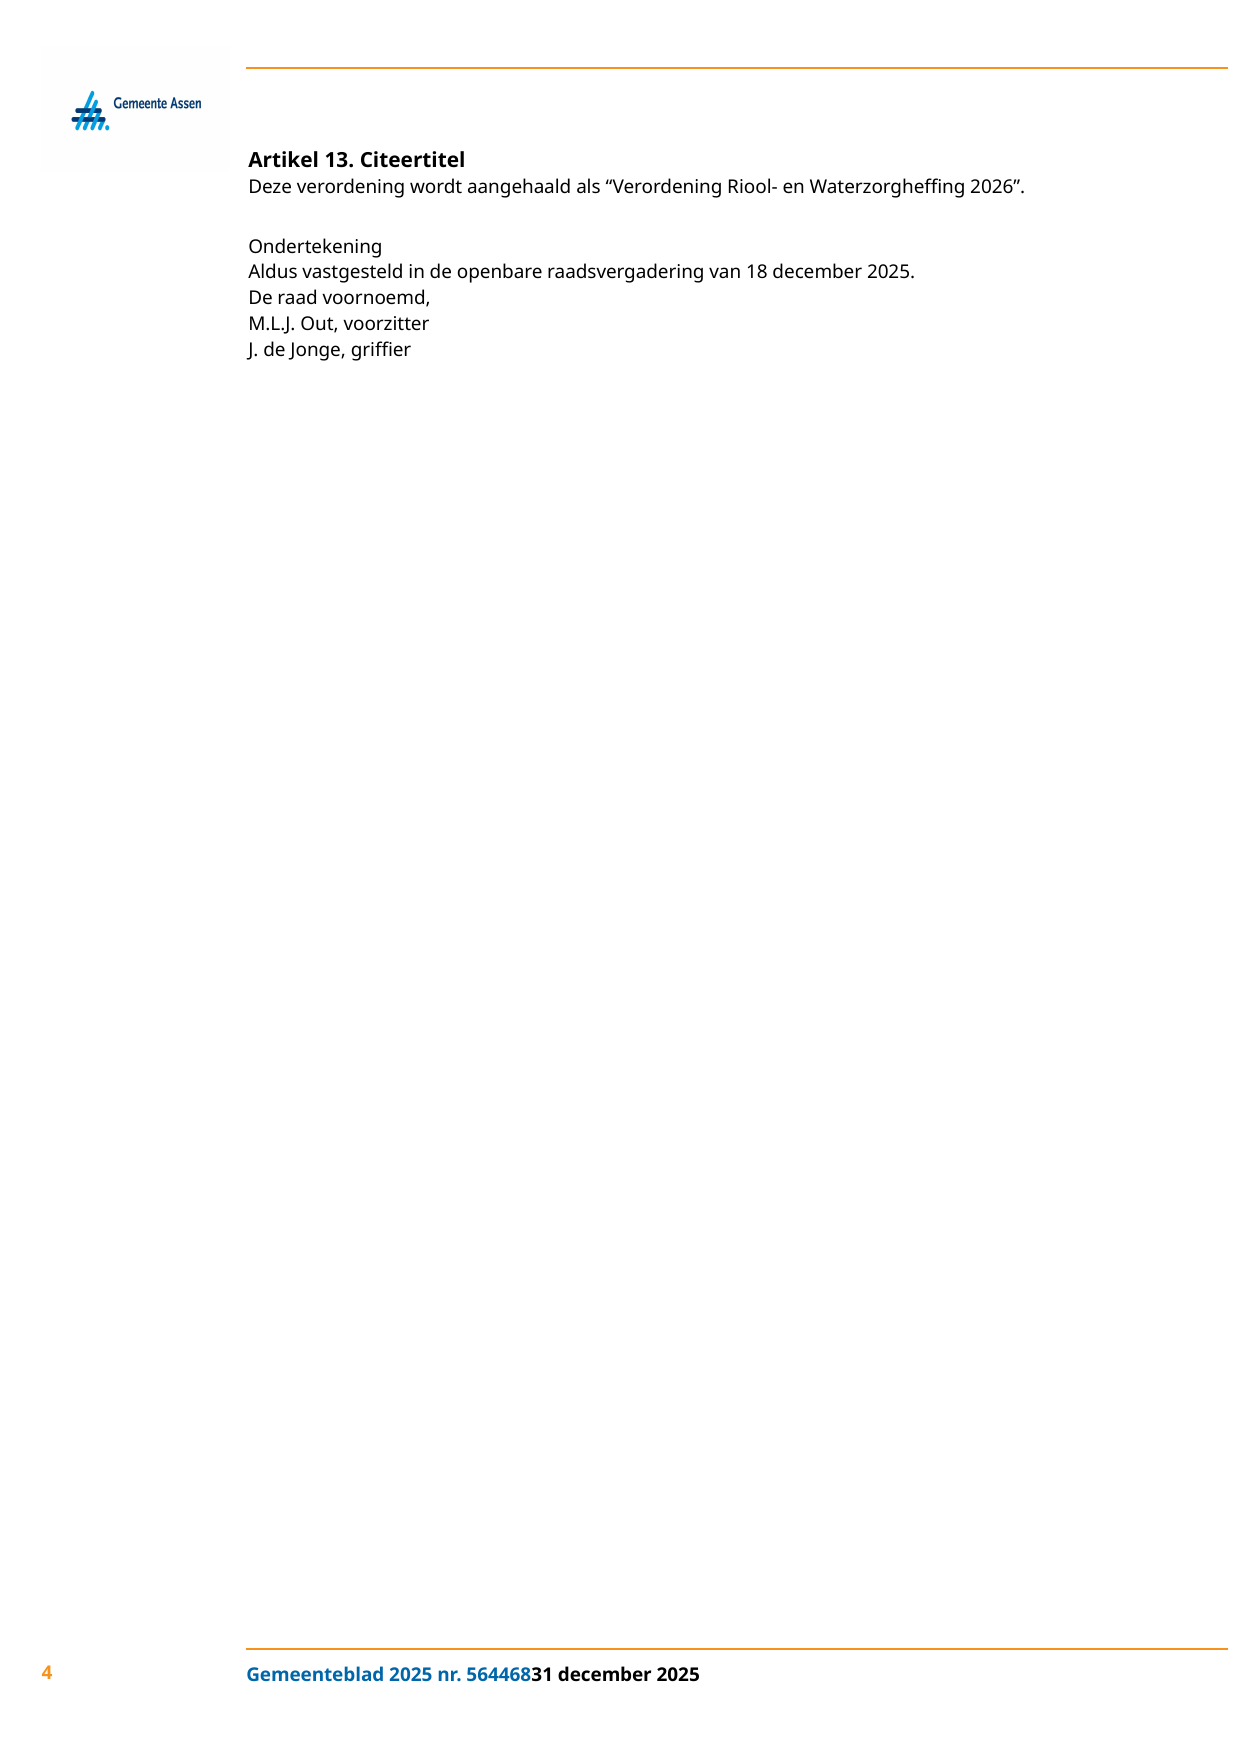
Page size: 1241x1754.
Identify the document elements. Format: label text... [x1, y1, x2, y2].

text Ondertekening [248, 233, 1152, 258]
text Deze verordening wordt aangehaald als “Verordening Riool- en Waterzorgheffing 2026”. [248, 174, 1152, 199]
picture [41, 47, 231, 172]
text Artikel 13. Citeertitel [248, 145, 1152, 174]
text De raad voornoemd, [248, 284, 1152, 310]
text J. de Jonge, griffier [248, 336, 1152, 361]
text M.L.J. Out, voorzitter [248, 310, 1152, 336]
text Aldus vastgesteld in de openbare raadsvergadering van 18 december 2025. [248, 258, 1152, 284]
